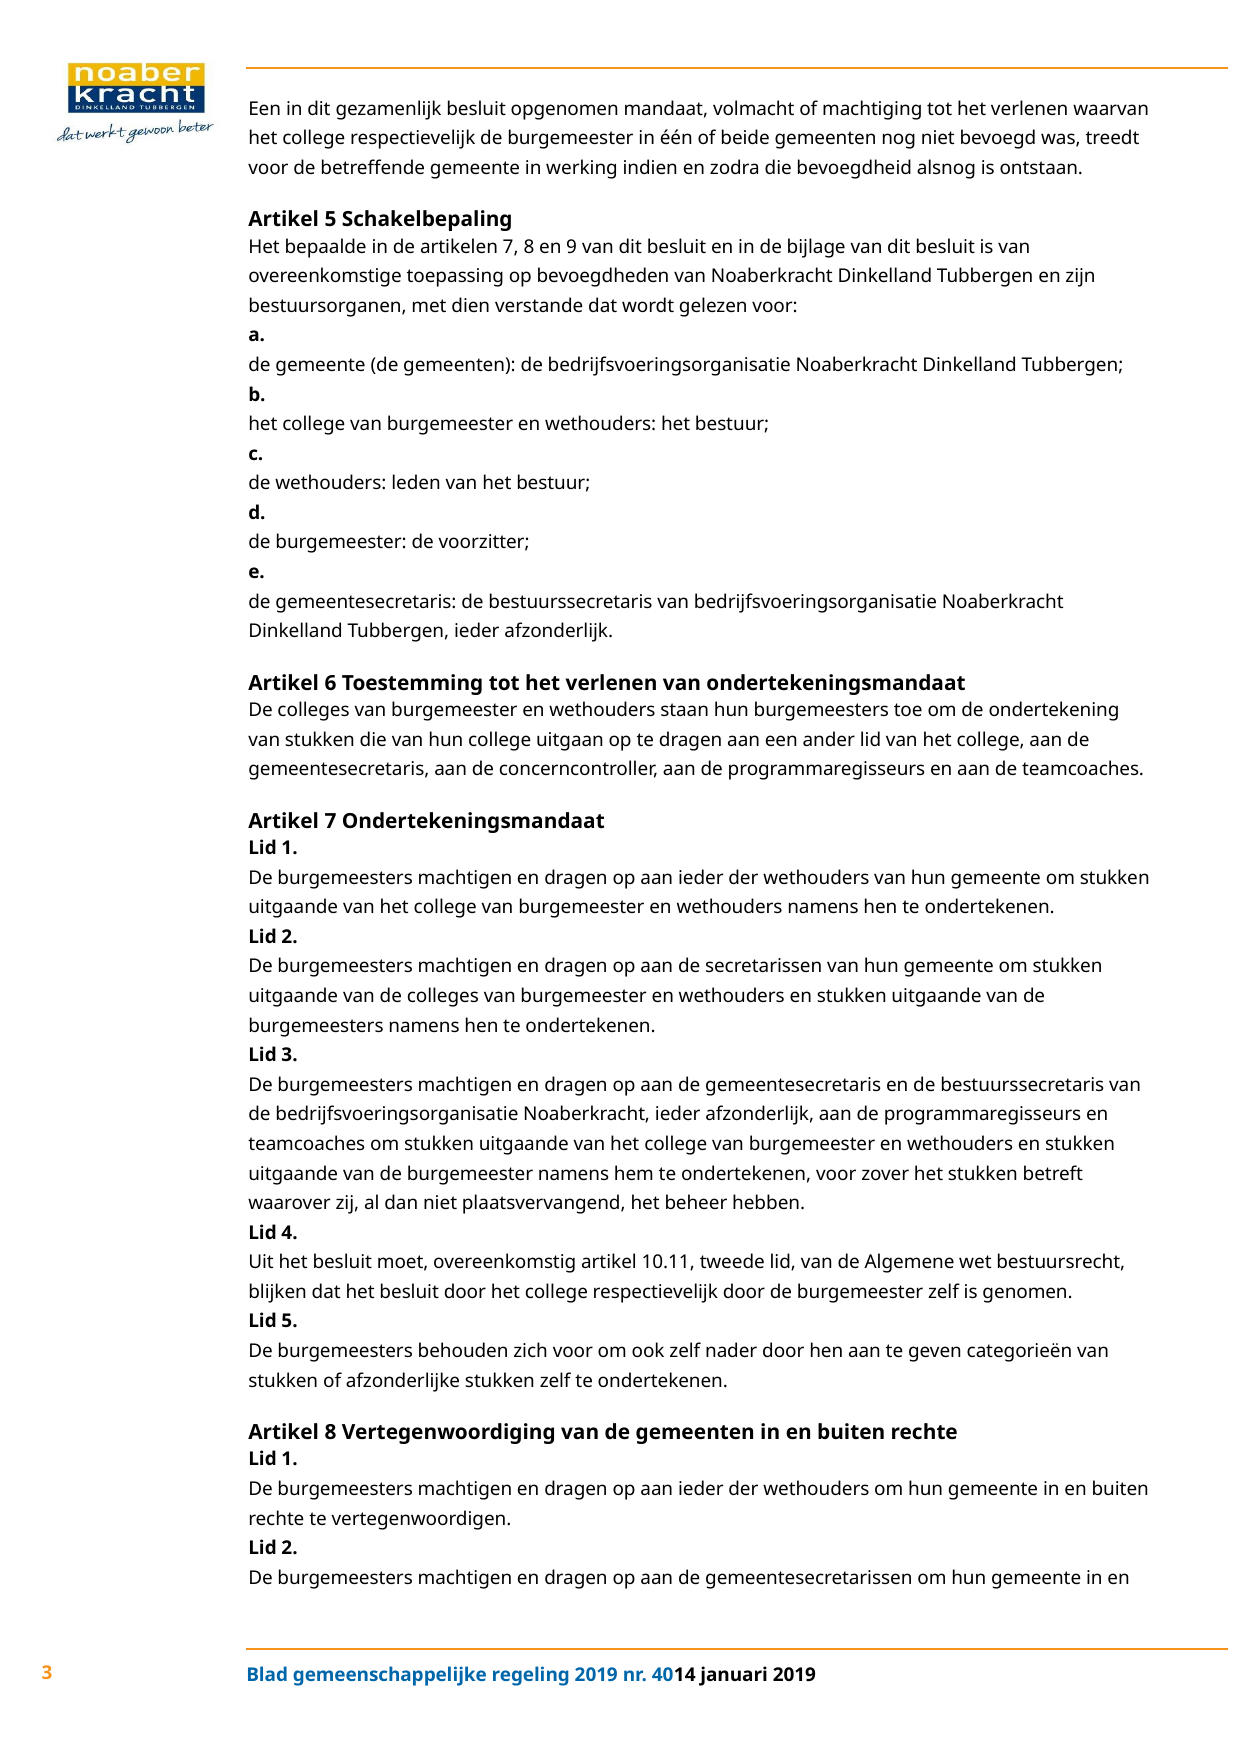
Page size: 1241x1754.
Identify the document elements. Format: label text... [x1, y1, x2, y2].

text De burgemeesters behouden zich voor om ook zelf nader door hen aan te geven categorieën van stukken of afzonderlijke stukken zelf te ondertekenen. [248, 1337, 1152, 1392]
text Lid 2. [248, 923, 1152, 949]
text Uit het besluit moet, overeenkomstig artikel 10.11, tweede lid, van de Algemene wet bestuursrecht, blijken dat het besluit door het college respectievelijk door de burgemeester zelf is genomen. [248, 1248, 1152, 1304]
text Artikel 8 Vertegenwoordiging van de gemeenten in en buiten rechte [248, 1417, 1152, 1446]
text Lid 1. [248, 1446, 1152, 1471]
text de burgemeester: de voorzitter; [248, 529, 1152, 554]
text De burgemeesters machtigen en dragen op aan ieder der wethouders om hun gemeente in en buiten rechte te vertegenwoordigen. [248, 1475, 1152, 1531]
text Lid 1. [248, 834, 1152, 860]
text Artikel 5 Schakelbepaling [248, 204, 1152, 233]
text Lid 2. [248, 1534, 1152, 1560]
text a. [248, 322, 1152, 347]
text e. [248, 558, 1152, 584]
text de gemeentesecretaris: de bestuurssecretaris van bedrijfsvoeringsorganisatie Noaberkracht Dinkelland Tubbergen, ieder afzonderlijk. [248, 588, 1152, 643]
text Artikel 7 Ondertekeningsmandaat [248, 806, 1152, 834]
text Lid 5. [248, 1308, 1152, 1333]
text De colleges van burgemeester en wethouders staan hun burgemeesters toe om de ondertekening van stukken die van hun college uitgaan op te dragen aan een ander lid van het college, aan de gemeentesecretaris, aan de concerncontroller, aan de programmaregisseurs en aan de teamcoaches. [248, 696, 1152, 781]
text Artikel 6 Toestemming tot het verlenen van ondertekeningsmandaat [248, 668, 1152, 696]
text De burgemeesters machtigen en dragen op aan de gemeentesecretarissen om hun gemeente in en [248, 1564, 1152, 1590]
text De burgemeesters machtigen en dragen op aan de gemeentesecretaris en de bestuurssecretaris van de bedrijfsvoeringsorganisatie Noaberkracht, ieder afzonderlijk, aan de programmaregisseurs en teamcoaches om stukken uitgaande van het college van burgemeester en wethouders en stukken uitgaande van de burgemeester namens hem te ondertekenen, voor zover het stukken betreft waarover zij, al dan niet plaatsvervangend, het beheer hebben. [248, 1071, 1152, 1215]
text De burgemeesters machtigen en dragen op aan de secretarissen van hun gemeente om stukken uitgaande van de colleges van burgemeester en wethouders en stukken uitgaande van de burgemeesters namens hen te ondertekenen. [248, 953, 1152, 1037]
text de gemeente (de gemeenten): de bedrijfsvoeringsorganisatie Noaberkracht Dinkelland Tubbergen; [248, 351, 1152, 377]
text Lid 4. [248, 1219, 1152, 1244]
text c. [248, 440, 1152, 466]
text Lid 3. [248, 1041, 1152, 1067]
text Een in dit gezamenlijk besluit opgenomen mandaat, volmacht of machtiging tot het verlenen waarvan het college respectievelijk de burgemeester in één of beide gemeenten nog niet bevoegd was, treedt voor de betreffende gemeente in werking indien en zodra die bevoegdheid alsnog is ontstaan. [248, 95, 1152, 180]
text De burgemeesters machtigen en dragen op aan ieder der wethouders van hun gemeente om stukken uitgaande van het college van burgemeester en wethouders namens hen te ondertekenen. [248, 864, 1152, 919]
text b. [248, 381, 1152, 406]
text de wethouders: leden van het bestuur; [248, 469, 1152, 495]
text het college van burgemeester en wethouders: het bestuur; [248, 410, 1152, 436]
text d. [248, 499, 1152, 525]
text Het bepaalde in de artikelen 7, 8 en 9 van dit besluit en in de bijlage van dit besluit is van overeenkomstige toepassing op bevoegdheden van Noaberkracht Dinkelland Tubbergen en zijn bestuursorganen, met dien verstande dat wordt gelezen voor: [248, 233, 1152, 318]
picture [41, 47, 231, 172]
